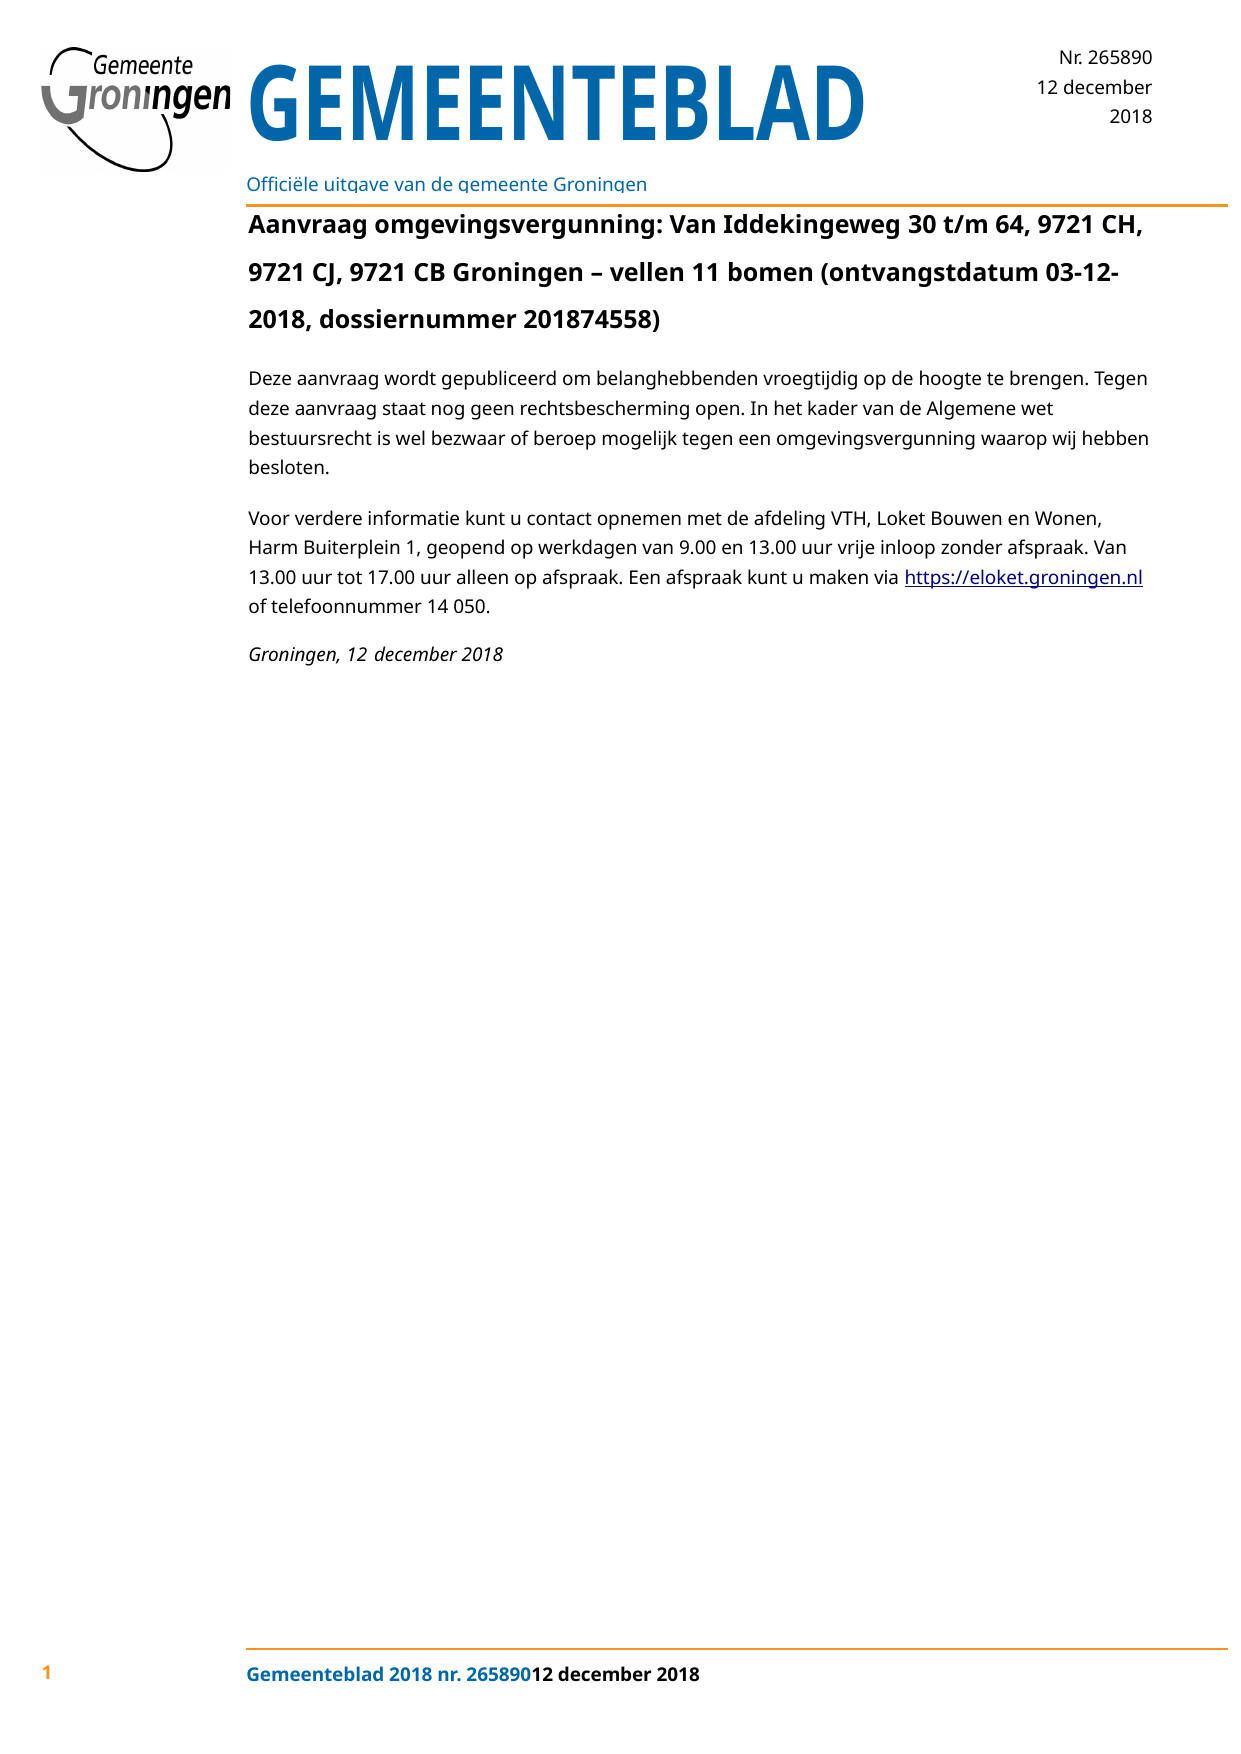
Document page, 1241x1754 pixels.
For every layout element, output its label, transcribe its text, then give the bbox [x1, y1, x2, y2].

picture [41, 47, 231, 172]
text Voor verdere informatie kunt u contact opnemen met de afdeling VTH, Loket Bouwen en Wonen, Harm Buiterplein 1, geopend op werkdagen van 9.00 en 13.00 uur vrije inloop zonder afspraak. Van 13.00 uur tot 17.00 uur alleen op afspraak. Een afspraak kunt u maken via https://eloket.groningen.nl of telefoonnummer 14 050. [248, 505, 1152, 619]
text Deze aanvraag wordt gepubliceerd om belanghebbenden vroegtijdig op de hoogte te brengen. Tegen deze aanvraag staat nog geen rechtsbescherming open. In het kader van de Algemene wet bestuursrecht is wel bezwaar of beroep mogelijk tegen een omgevingsvergunning waarop wij hebben besloten. [248, 366, 1152, 480]
text Aanvraag omgevingsvergunning: Van Iddekingeweg 30 t/m 64, 9721 CH, 9721 CJ, 9721 CB Groningen – vellen 11 bomen (ontvangstdatum 03-12-2018, dossiernummer 201874558) [248, 207, 1152, 336]
text Groningen, 12 december 2018 [248, 641, 1152, 667]
